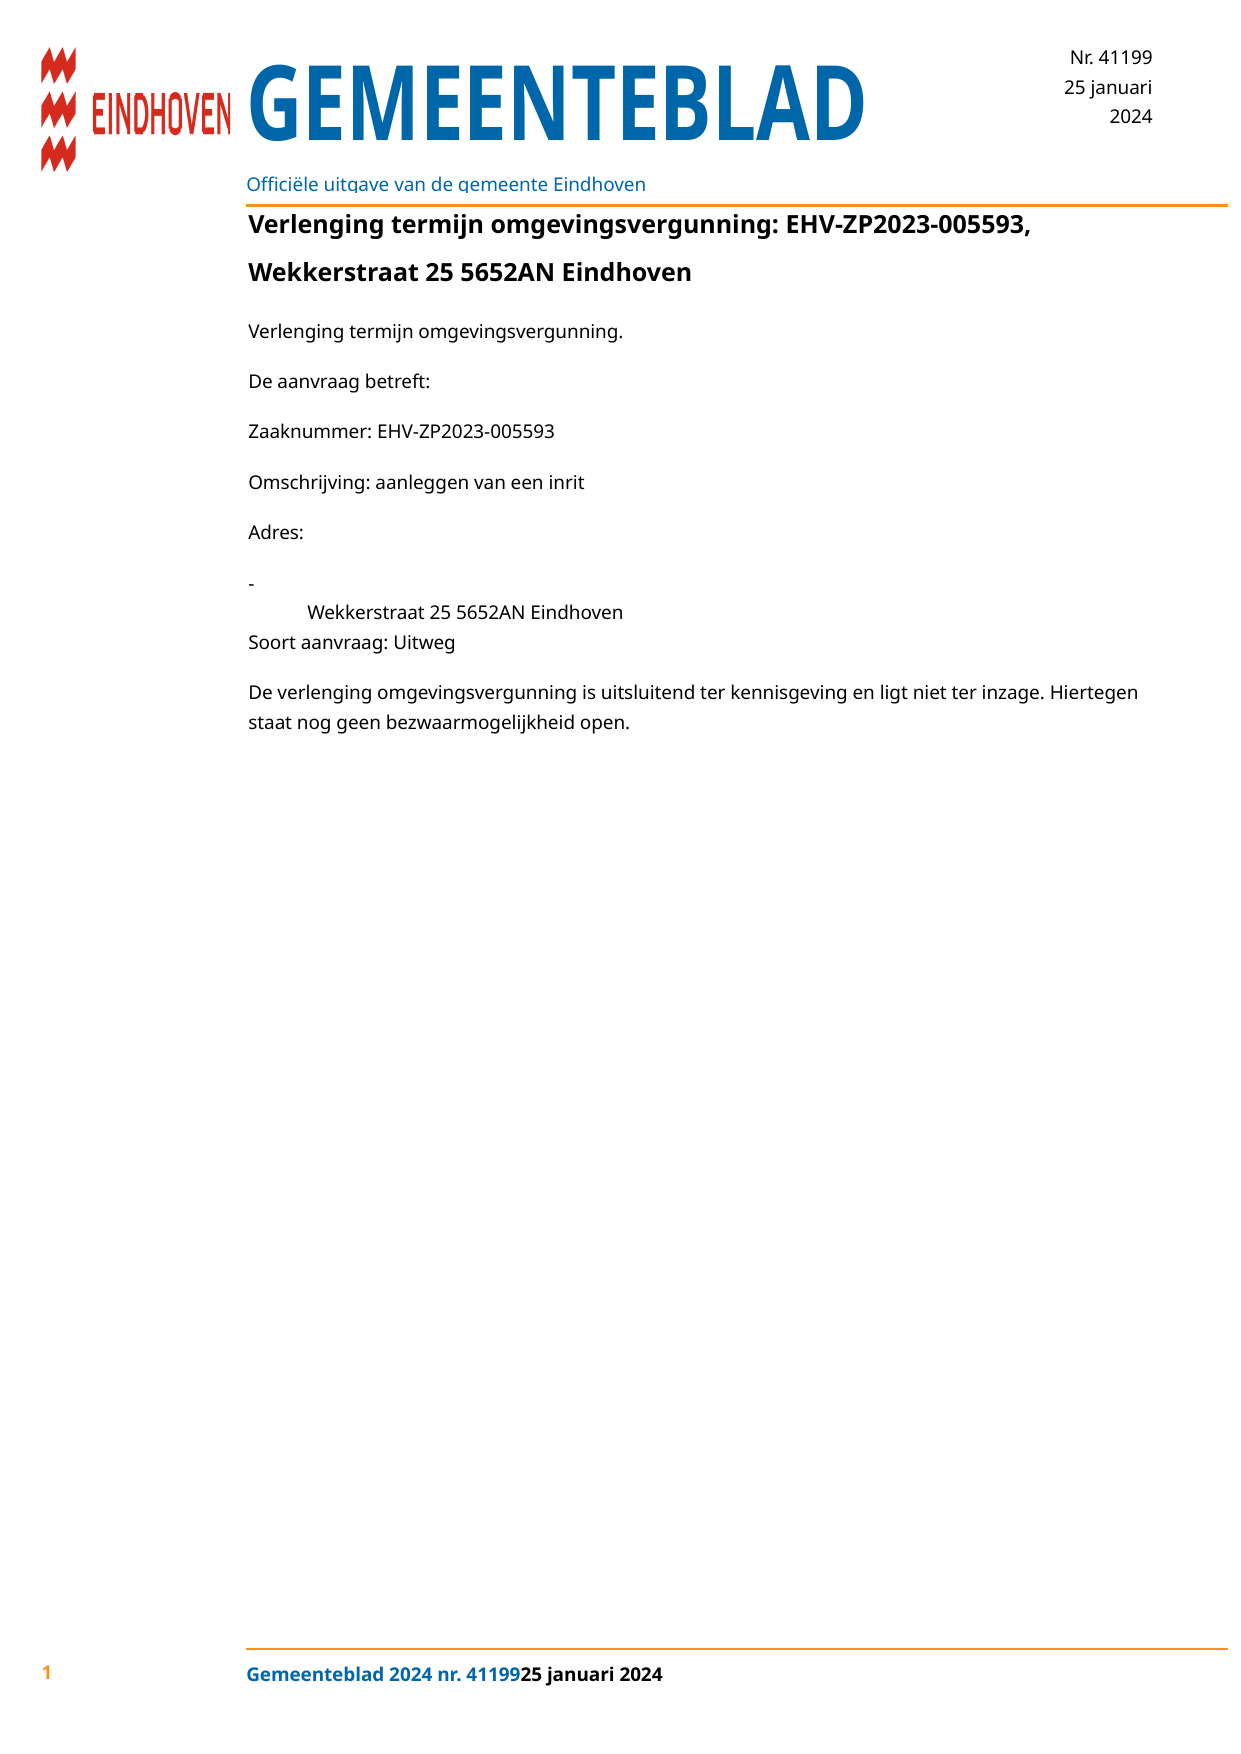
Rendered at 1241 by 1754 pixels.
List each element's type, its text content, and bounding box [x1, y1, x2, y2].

text Adres: [248, 519, 1152, 545]
text De verlenging omgevingsvergunning is uitsluitend ter kennisgeving en ligt niet ter inzage. Hiertegen staat nog geen bezwaarmogelijkheid open. [248, 679, 1152, 735]
text Omschrijving: aanleggen van een inrit [248, 469, 1152, 495]
list Wekkerstraat 25 5652AN Eindhoven [248, 599, 1152, 625]
text Soort aanvraag: Uitweg [248, 629, 1152, 655]
picture [41, 47, 231, 172]
text Zaaknummer: EHV-ZP2023-005593 [248, 419, 1152, 444]
text De aanvraag betreft: [248, 368, 1152, 394]
text Verlenging termijn omgevingsvergunning: EHV-ZP2023-005593, Wekkerstraat 25 5652AN Eindhoven [248, 207, 1152, 288]
text Verlenging termijn omgevingsvergunning. [248, 318, 1152, 344]
